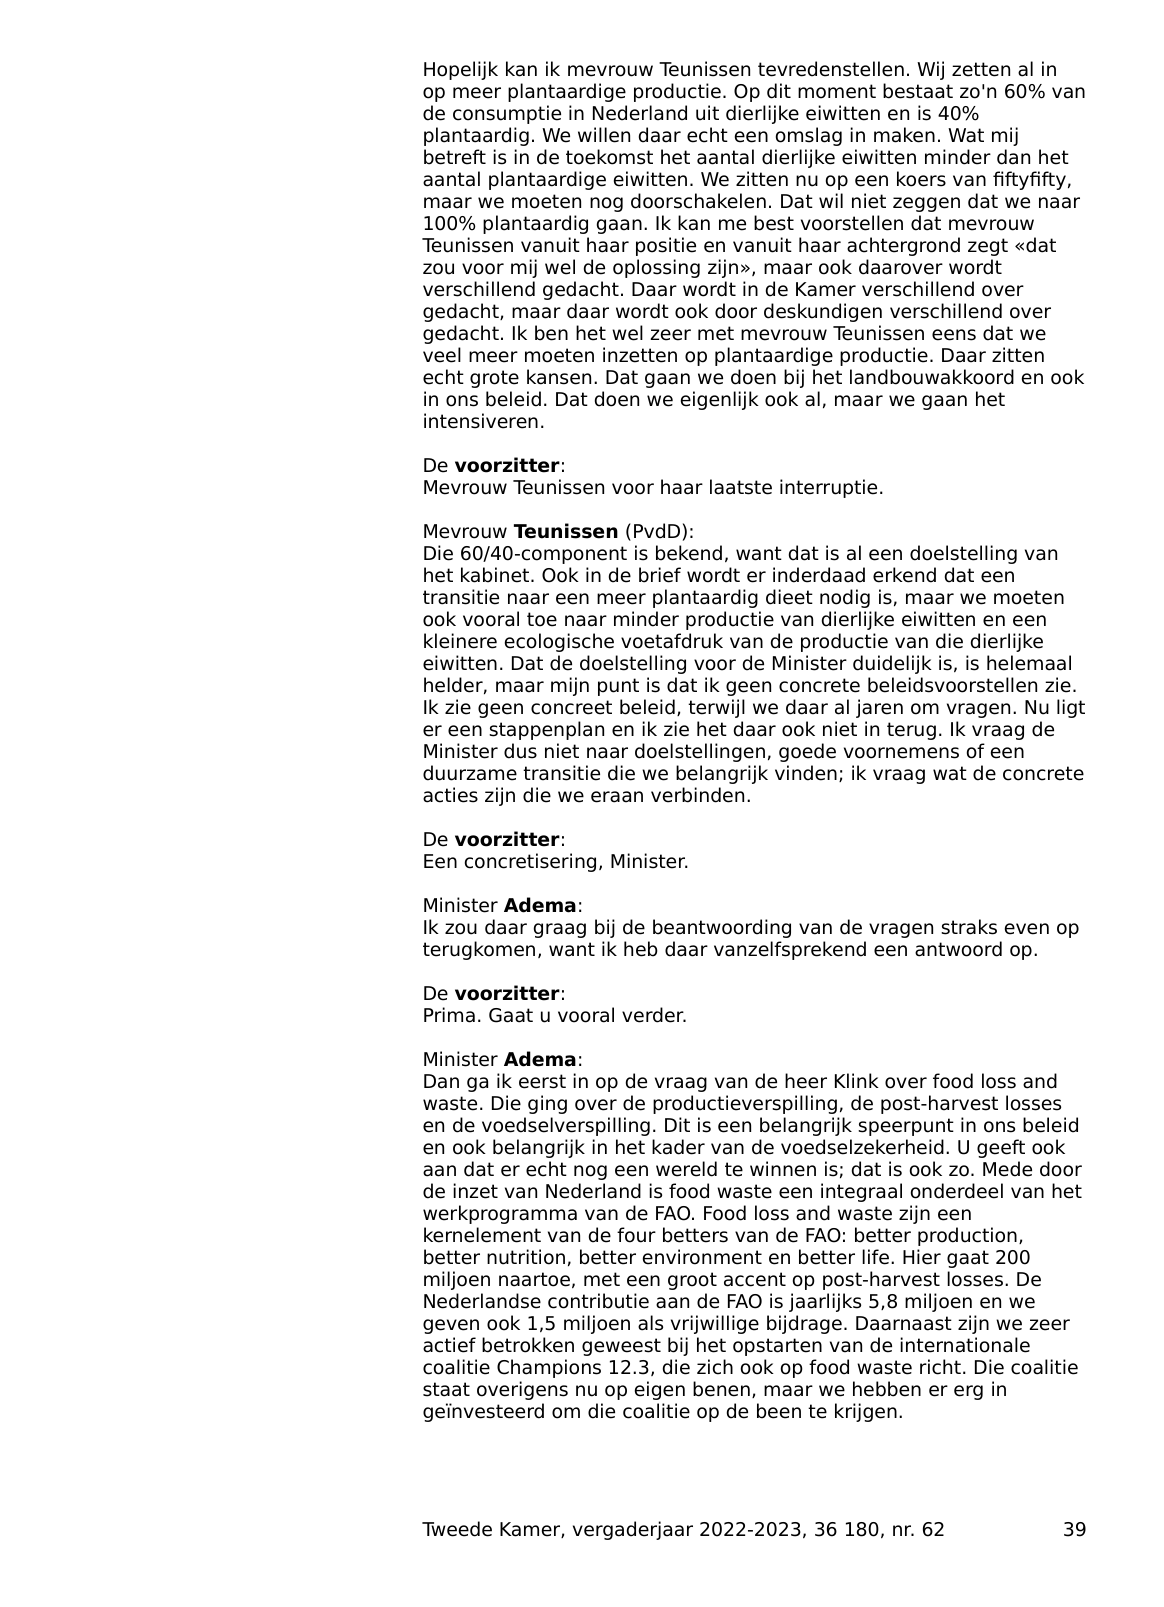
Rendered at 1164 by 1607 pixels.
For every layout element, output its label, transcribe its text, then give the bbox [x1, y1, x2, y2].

text De voorzitter: [422, 983, 1087, 1005]
text Een concretisering, Minister. [422, 851, 1087, 873]
text Prima. Gaat u vooral verder. [422, 1005, 1087, 1027]
text Minister Adema: [422, 895, 1087, 917]
text Minister Adema: [422, 1049, 1087, 1071]
text Dan ga ik eerst in op de vraag van de heer Klink over food loss and waste. Die ging over de productieverspilling, de post-harvest losses en de voedselverspilling. Dit is een belangrijk speerpunt in ons beleid en ook belangrijk in het kader van de voedselzekerheid. U geeft ook aan dat er echt nog een wereld te winnen is; dat is ook zo. Mede door de inzet van Nederland is food waste een integraal onderdeel van het werkprogramma van de FAO. Food loss and waste zijn een kernelement van de four betters van de FAO: better production, better nutrition, better environment en better life. Hier gaat 200 miljoen naartoe, met een groot accent op post-harvest losses. De Nederlandse contributie aan de FAO is jaarlijks 5,8 miljoen en we geven ook 1,5 miljoen als vrijwillige bijdrage. Daarnaast zijn we zeer actief betrokken geweest bij het opstarten van de internationale coalitie Champions 12.3, die zich ook op food waste richt. Die coalitie staat overigens nu op eigen benen, maar we hebben er erg in geïnvesteerd om die coalitie op de been te krijgen. [422, 1071, 1087, 1423]
text Mevrouw Teunissen (PvdD): [422, 521, 1087, 543]
text Ik zou daar graag bij de beantwoording van de vragen straks even op terugkomen, want ik heb daar vanzelfsprekend een antwoord op. [422, 917, 1087, 961]
text De voorzitter: [422, 455, 1087, 477]
text Die 60/40-component is bekend, want dat is al een doelstelling van het kabinet. Ook in de brief wordt er inderdaad erkend dat een transitie naar een meer plantaardig dieet nodig is, maar we moeten ook vooral toe naar minder productie van dierlijke eiwitten en een kleinere ecologische voetafdruk van de productie van die dierlijke eiwitten. Dat de doelstelling voor de Minister duidelijk is, is helemaal helder, maar mijn punt is dat ik geen concrete beleidsvoorstellen zie. Ik zie geen concreet beleid, terwijl we daar al jaren om vragen. Nu ligt er een stappenplan en ik zie het daar ook niet in terug. Ik vraag de Minister dus niet naar doelstellingen, goede voornemens of een duurzame transitie die we belangrijk vinden; ik vraag wat de concrete acties zijn die we eraan verbinden. [422, 543, 1087, 807]
text Hopelijk kan ik mevrouw Teunissen tevredenstellen. Wij zetten al in op meer plantaardige productie. Op dit moment bestaat zo'n 60% van de consumptie in Nederland uit dierlijke eiwitten en is 40% plantaardig. We willen daar echt een omslag in maken. Wat mij betreft is in de toekomst het aantal dierlijke eiwitten minder dan het aantal plantaardige eiwitten. We zitten nu op een koers van fiftyfifty, maar we moeten nog doorschakelen. Dat wil niet zeggen dat we naar 100% plantaardig gaan. Ik kan me best voorstellen dat mevrouw Teunissen vanuit haar positie en vanuit haar achtergrond zegt «dat zou voor mij wel de oplossing zijn», maar ook daarover wordt verschillend gedacht. Daar wordt in de Kamer verschillend over gedacht, maar daar wordt ook door deskundigen verschillend over gedacht. Ik ben het wel zeer met mevrouw Teunissen eens dat we veel meer moeten inzetten op plantaardige productie. Daar zitten echt grote kansen. Dat gaan we doen bij het landbouwakkoord en ook in ons beleid. Dat doen we eigenlijk ook al, maar we gaan het intensiveren. [422, 59, 1087, 433]
text Mevrouw Teunissen voor haar laatste interruptie. [422, 477, 1087, 499]
text De voorzitter: [422, 829, 1087, 851]
